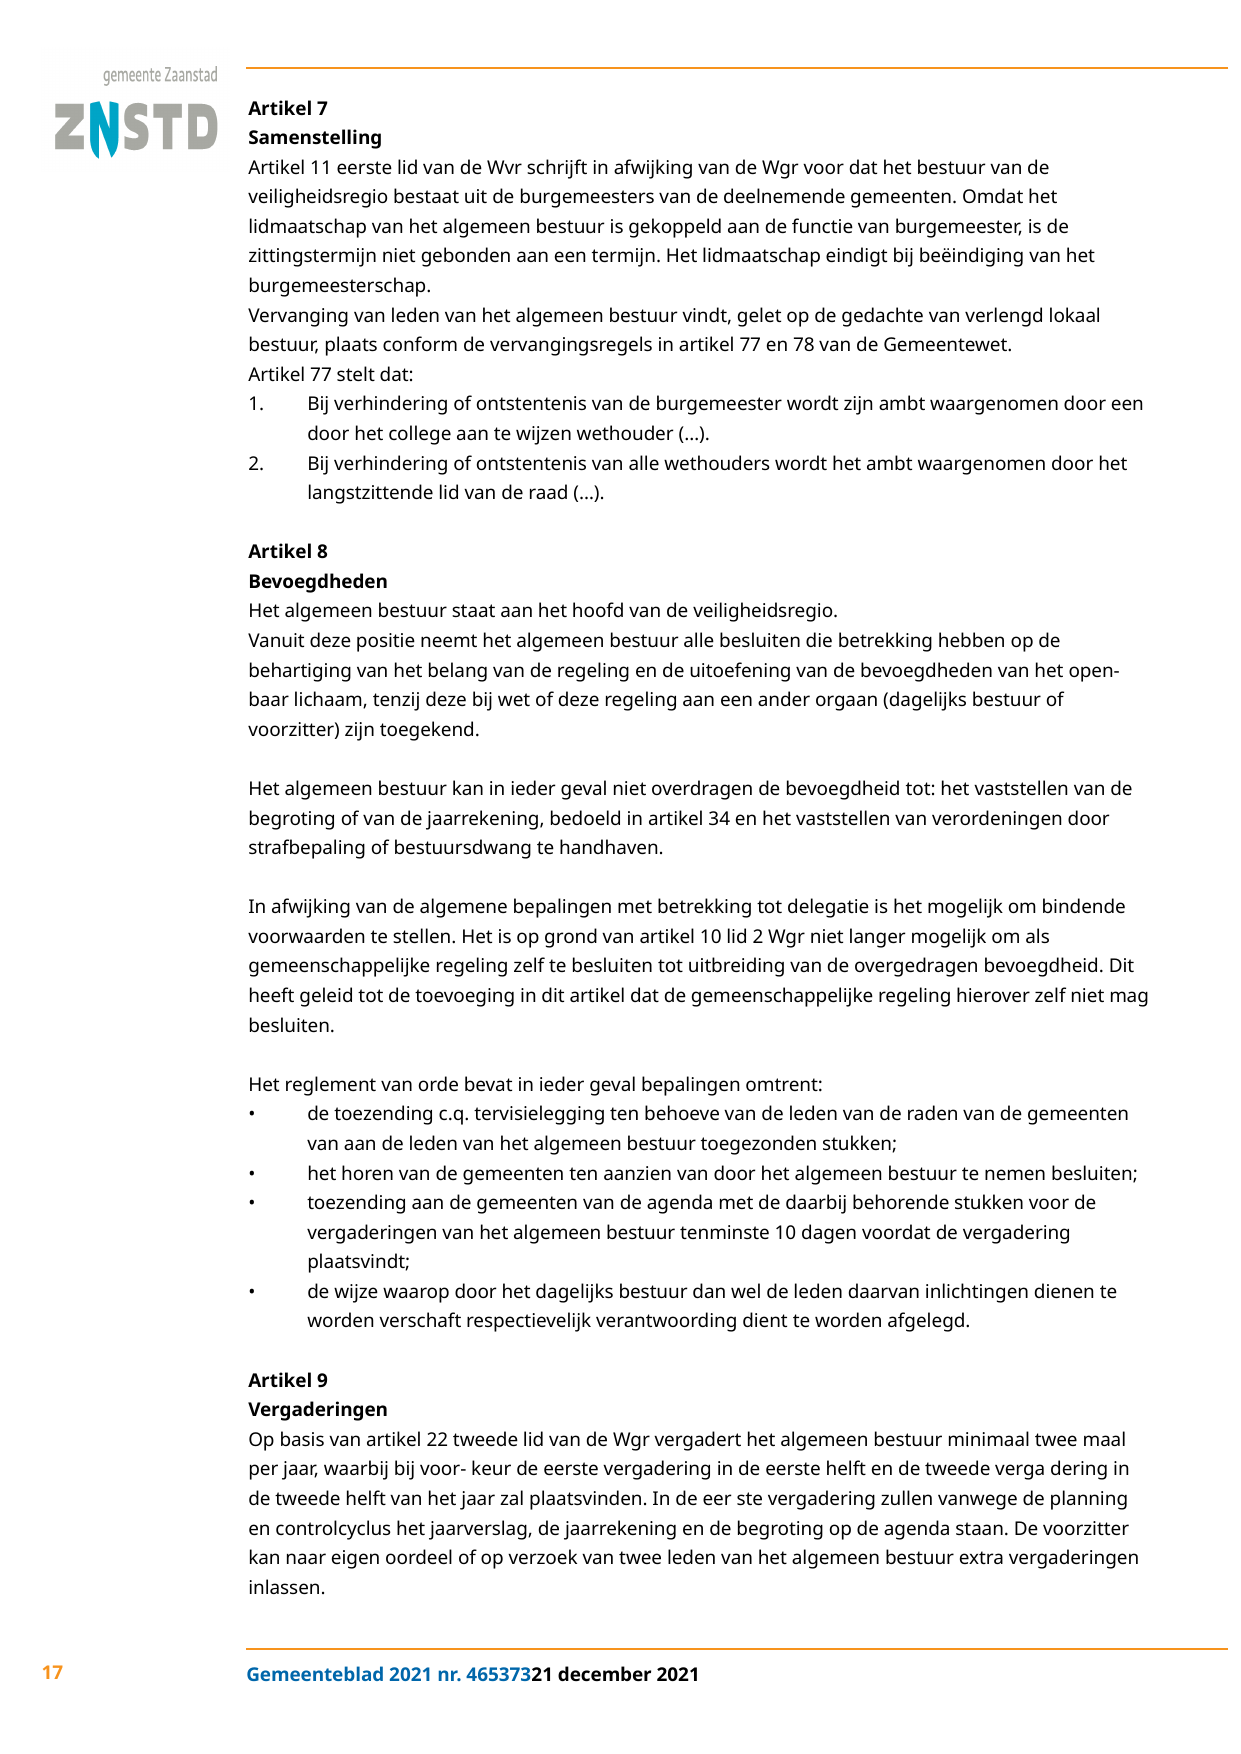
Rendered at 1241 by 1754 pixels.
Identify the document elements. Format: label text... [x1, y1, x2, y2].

list de toezending c.q. tervisielegging ten behoeve van de leden van de raden van de gemeenten van aan de leden van het algemeen bestuur toegezonden stukken; [248, 1101, 1152, 1156]
text Bevoegdheden [248, 568, 1152, 594]
text Artikel 11 eerste lid van de Wvr schrijft in afwijking van de Wgr voor dat het bestuur van de veiligheidsregio bestaat uit de burgemeesters van de deelnemende gemeenten. Omdat het lidmaatschap van het algemeen bestuur is gekoppeld aan de functie van burgemeester, is de zittingstermijn niet gebonden aan een termijn. Het lidmaatschap eindigt bij beëindiging van het burgemeesterschap. [248, 154, 1152, 298]
picture [41, 47, 231, 172]
list Bij verhindering of ontstentenis van de burgemeester wordt zijn ambt waargenomen door een door het college aan te wijzen wethouder (…). [248, 391, 1152, 446]
text Samenstelling [248, 124, 1152, 150]
text Op basis van artikel 22 tweede lid van de Wgr vergadert het algemeen bestuur minimaal twee maal per jaar, waarbij bij voor- keur de eerste vergadering in de eerste helft en de tweede verga dering in de tweede helft van het jaar zal plaatsvinden. In de eer ste vergadering zullen vanwege de planning en controlcyclus het jaarverslag, de jaarrekening en de begroting op de agenda staan. De voorzitter kan naar eigen oordeel of op verzoek van twee leden van het algemeen bestuur extra vergaderingen inlassen. [248, 1426, 1152, 1600]
text Het reglement van orde bevat in ieder geval bepalingen omtrent: [248, 1071, 1152, 1097]
list het horen van de gemeenten ten aanzien van door het algemeen bestuur te nemen besluiten; [248, 1160, 1152, 1186]
text Artikel 7 [248, 95, 1152, 121]
text Vanuit deze positie neemt het algemeen bestuur alle besluiten die betrekking hebben op de behartiging van het belang van de regeling en de uitoefening van de bevoegdheden van het open- baar lichaam, tenzij deze bij wet of deze regeling aan een ander orgaan (dagelijks bestuur of voorzitter) zijn toegekend. [248, 627, 1152, 742]
text In afwijking van de algemene bepalingen met betrekking tot delegatie is het mogelijk om bindende voorwaarden te stellen. Het is op grond van artikel 10 lid 2 Wgr niet langer mogelijk om als gemeenschappelijke regeling zelf te besluiten tot uitbreiding van de overgedragen bevoegdheid. Dit heeft geleid tot de toevoeging in dit artikel dat de gemeenschappelijke regeling hierover zelf niet mag besluiten. [248, 893, 1152, 1038]
list toezending aan de gemeenten van de agenda met de daarbij behorende stukken voor de vergaderingen van het algemeen bestuur tenminste 10 dagen voordat de vergadering plaatsvindt; [248, 1189, 1152, 1274]
text Artikel 9 [248, 1367, 1152, 1393]
text Artikel 77 stelt dat: [248, 361, 1152, 387]
text Vergaderingen [248, 1396, 1152, 1422]
text Het algemeen bestuur staat aan het hoofd van de veiligheidsregio. [248, 598, 1152, 623]
text Artikel 8 [248, 538, 1152, 564]
list Bij verhindering of ontstentenis van alle wethouders wordt het ambt waargenomen door het langstzittende lid van de raad (…). [248, 450, 1152, 505]
text Het algemeen bestuur kan in ieder geval niet overdragen de bevoegdheid tot: het vaststellen van de begroting of van de jaarrekening, bedoeld in artikel 34 en het vaststellen van verordeningen door strafbepaling of bestuursdwang te handhaven. [248, 775, 1152, 860]
text Vervanging van leden van het algemeen bestuur vindt, gelet op de gedachte van verlengd lokaal bestuur, plaats conform de vervangingsregels in artikel 77 en 78 van de Gemeentewet. [248, 302, 1152, 357]
list de wijze waarop door het dagelijks bestuur dan wel de leden daarvan inlichtingen dienen te worden verschaft respectievelijk verantwoording dient te worden afgelegd. [248, 1278, 1152, 1333]
